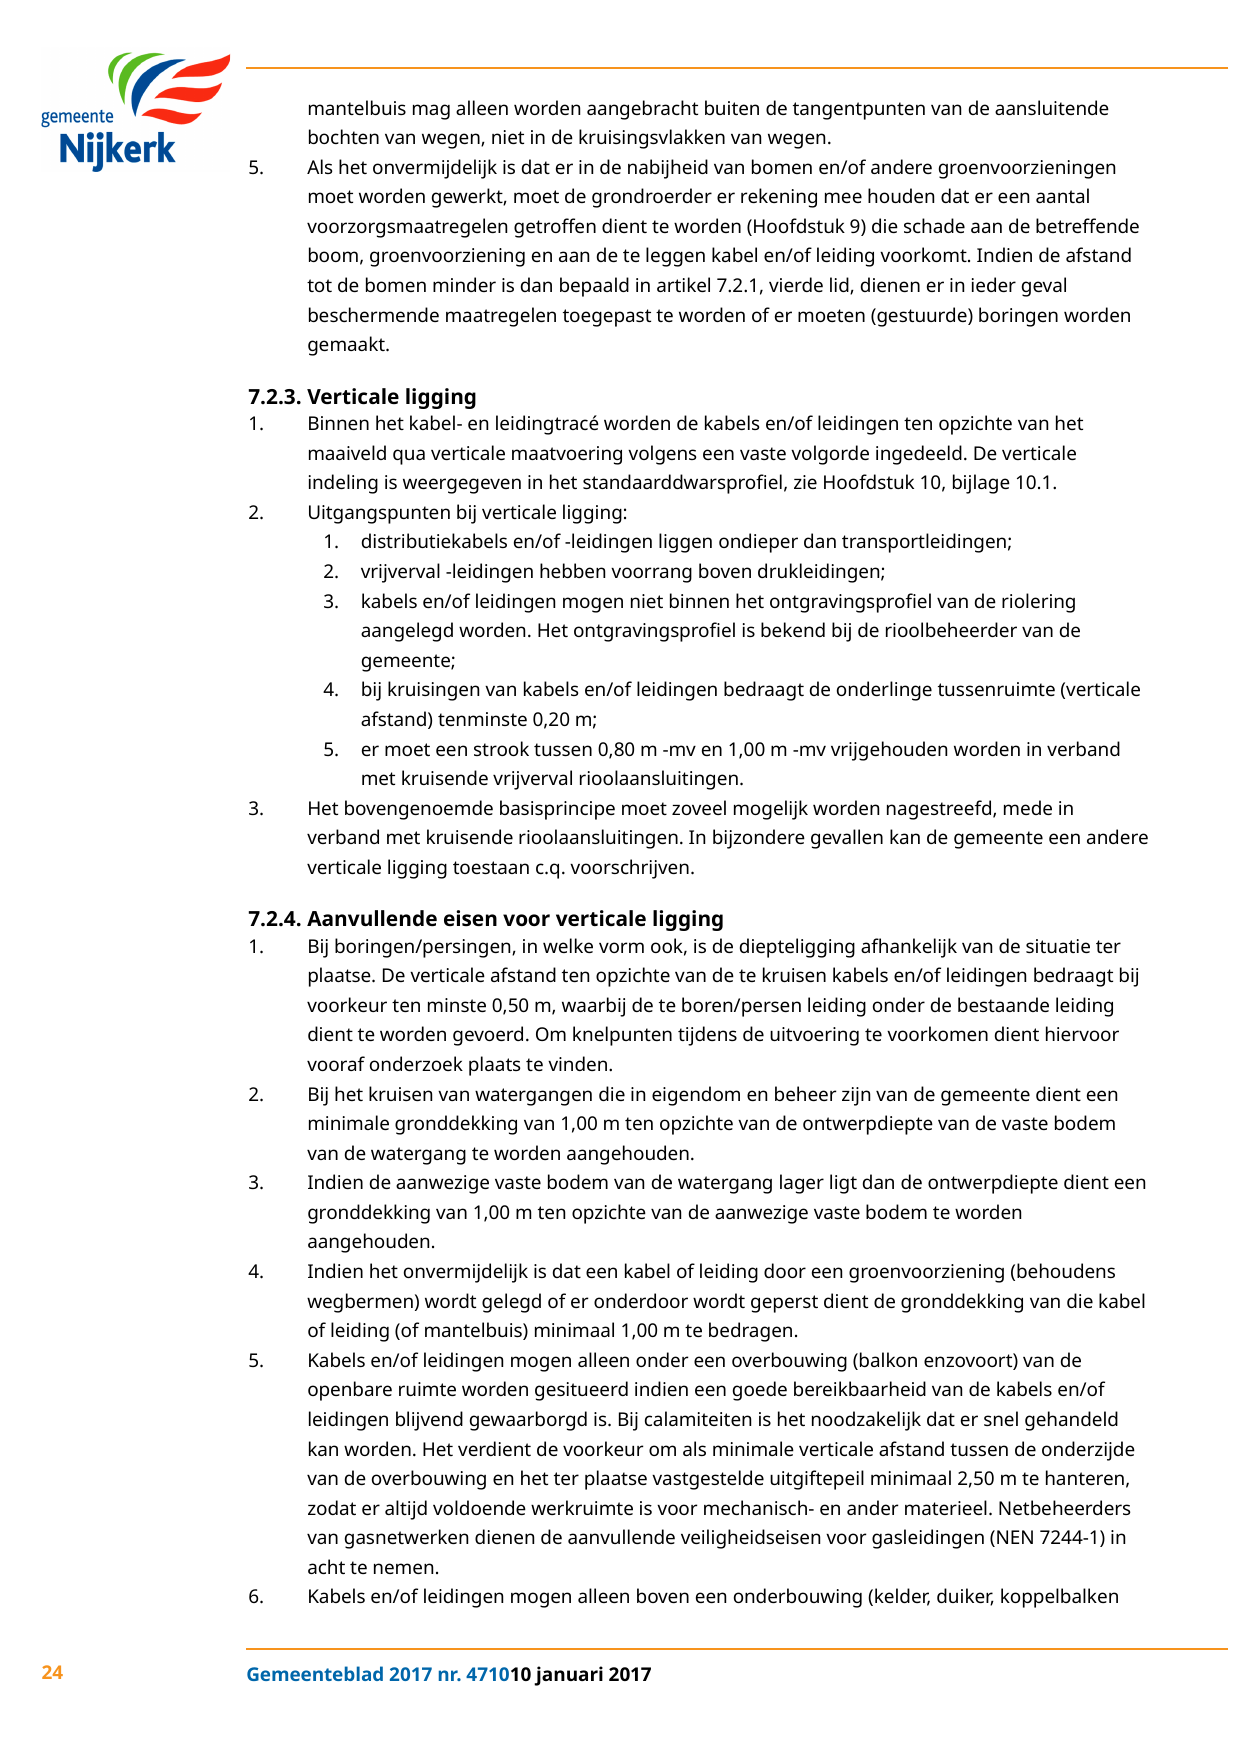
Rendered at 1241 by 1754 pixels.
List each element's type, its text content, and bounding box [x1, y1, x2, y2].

list Binnen het kabel- en leidingtracé worden de kabels en/of leidingen ten opzichte van het maaiveld qua verticale maatvoering volgens een vaste volgorde ingedeeld. De verticale indeling is weergegeven in het standaarddwarsprofiel, zie Hoofdstuk 10, bijlage 10.1. [248, 410, 1152, 495]
list bij kruisingen van kabels en/of leidingen bedraagt de onderlinge tussenruimte (verticale afstand) tenminste 0,20 m; [323, 677, 1152, 732]
list Kabels en/of leidingen mogen alleen boven een onderbouwing (kelder, duiker, koppelbalken [248, 1584, 1152, 1609]
text 7.2.3. Verticale ligging [248, 382, 1152, 410]
text 7.2.4. Aanvullende eisen voor verticale ligging [248, 904, 1152, 933]
list Indien het onvermijdelijk is dat een kabel of leiding door een groenvoorziening (behoudens wegbermen) wordt gelegd of er onderdoor wordt geperst dient de gronddekking van die kabel of leiding (of mantelbuis) minimaal 1,00 m te bedragen. [248, 1258, 1152, 1343]
list Uitgangspunten bij verticale ligging: [248, 499, 1152, 525]
list Bij boringen/persingen, in welke vorm ook, is de diepteligging afhankelijk van de situatie ter plaatse. De verticale afstand ten opzichte van de te kruisen kabels en/of leidingen bedraagt bij voorkeur ten minste 0,50 m, waarbij de te boren/persen leiding onder de bestaande leiding dient te worden gevoerd. Om knelpunten tijdens de uitvoering te voorkomen dient hiervoor vooraf onderzoek plaats te vinden. [248, 933, 1152, 1077]
list Het bovengenoemde basisprincipe moet zoveel mogelijk worden nagestreefd, mede in verband met kruisende rioolaansluitingen. In bijzondere gevallen kan de gemeente een andere verticale ligging toestaan c.q. voorschrijven. [248, 795, 1152, 880]
list distributiekabels en/of -leidingen liggen ondieper dan transportleidingen; [323, 529, 1152, 554]
list vrijverval -leidingen hebben voorrang boven drukleidingen; [323, 558, 1152, 584]
picture [41, 47, 231, 172]
list kabels en/of leidingen mogen niet binnen het ontgravingsprofiel van de riolering aangelegd worden. Het ontgravingsprofiel is bekend bij de rioolbeheerder van de gemeente; [323, 588, 1152, 673]
list Als het onvermijdelijk is dat er in de nabijheid van bomen en/of andere groenvoorzieningen moet worden gewerkt, moet de grondroerder er rekening mee houden dat er een aantal voorzorgsmaatregelen getroffen dient te worden (Hoofdstuk 9) die schade aan de betreffende boom, groenvoorziening en aan de te leggen kabel en/of leiding voorkomt. Indien de afstand tot de bomen minder is dan bepaald in artikel 7.2.1, vierde lid, dienen er in ieder geval beschermende maatregelen toegepast te worden of er moeten (gestuurde) boringen worden gemaakt. [248, 154, 1152, 357]
list Kabels en/of leidingen mogen alleen onder een overbouwing (balkon enzovoort) van de openbare ruimte worden gesitueerd indien een goede bereikbaarheid van de kabels en/of leidingen blijvend gewaarborgd is. Bij calamiteiten is het noodzakelijk dat er snel gehandeld kan worden. Het verdient de voorkeur om als minimale verticale afstand tussen de onderzijde van de overbouwing en het ter plaatse vastgestelde uitgiftepeil minimaal 2,50 m te hanteren, zodat er altijd voldoende werkruimte is voor mechanisch- en ander materieel. Netbeheerders van gasnetwerken dienen de aanvullende veiligheidseisen voor gasleidingen (NEN 7244-1) in acht te nemen. [248, 1347, 1152, 1580]
list Bij het kruisen van watergangen die in eigendom en beheer zijn van de gemeente dient een minimale gronddekking van 1,00 m ten opzichte van de ontwerpdiepte van de vaste bodem van de watergang te worden aangehouden. [248, 1081, 1152, 1166]
list er moet een strook tussen 0,80 m -mv en 1,00 m -mv vrijgehouden worden in verband met kruisende vrijverval rioolaansluitingen. [323, 736, 1152, 791]
list Indien de aanwezige vaste bodem van de watergang lager ligt dan de ontwerpdiepte dient een gronddekking van 1,00 m ten opzichte van de aanwezige vaste bodem te worden aangehouden. [248, 1169, 1152, 1254]
list mantelbuis mag alleen worden aangebracht buiten de tangentpunten van de aansluitende bochten van wegen, niet in de kruisingsvlakken van wegen. [248, 95, 1152, 150]
